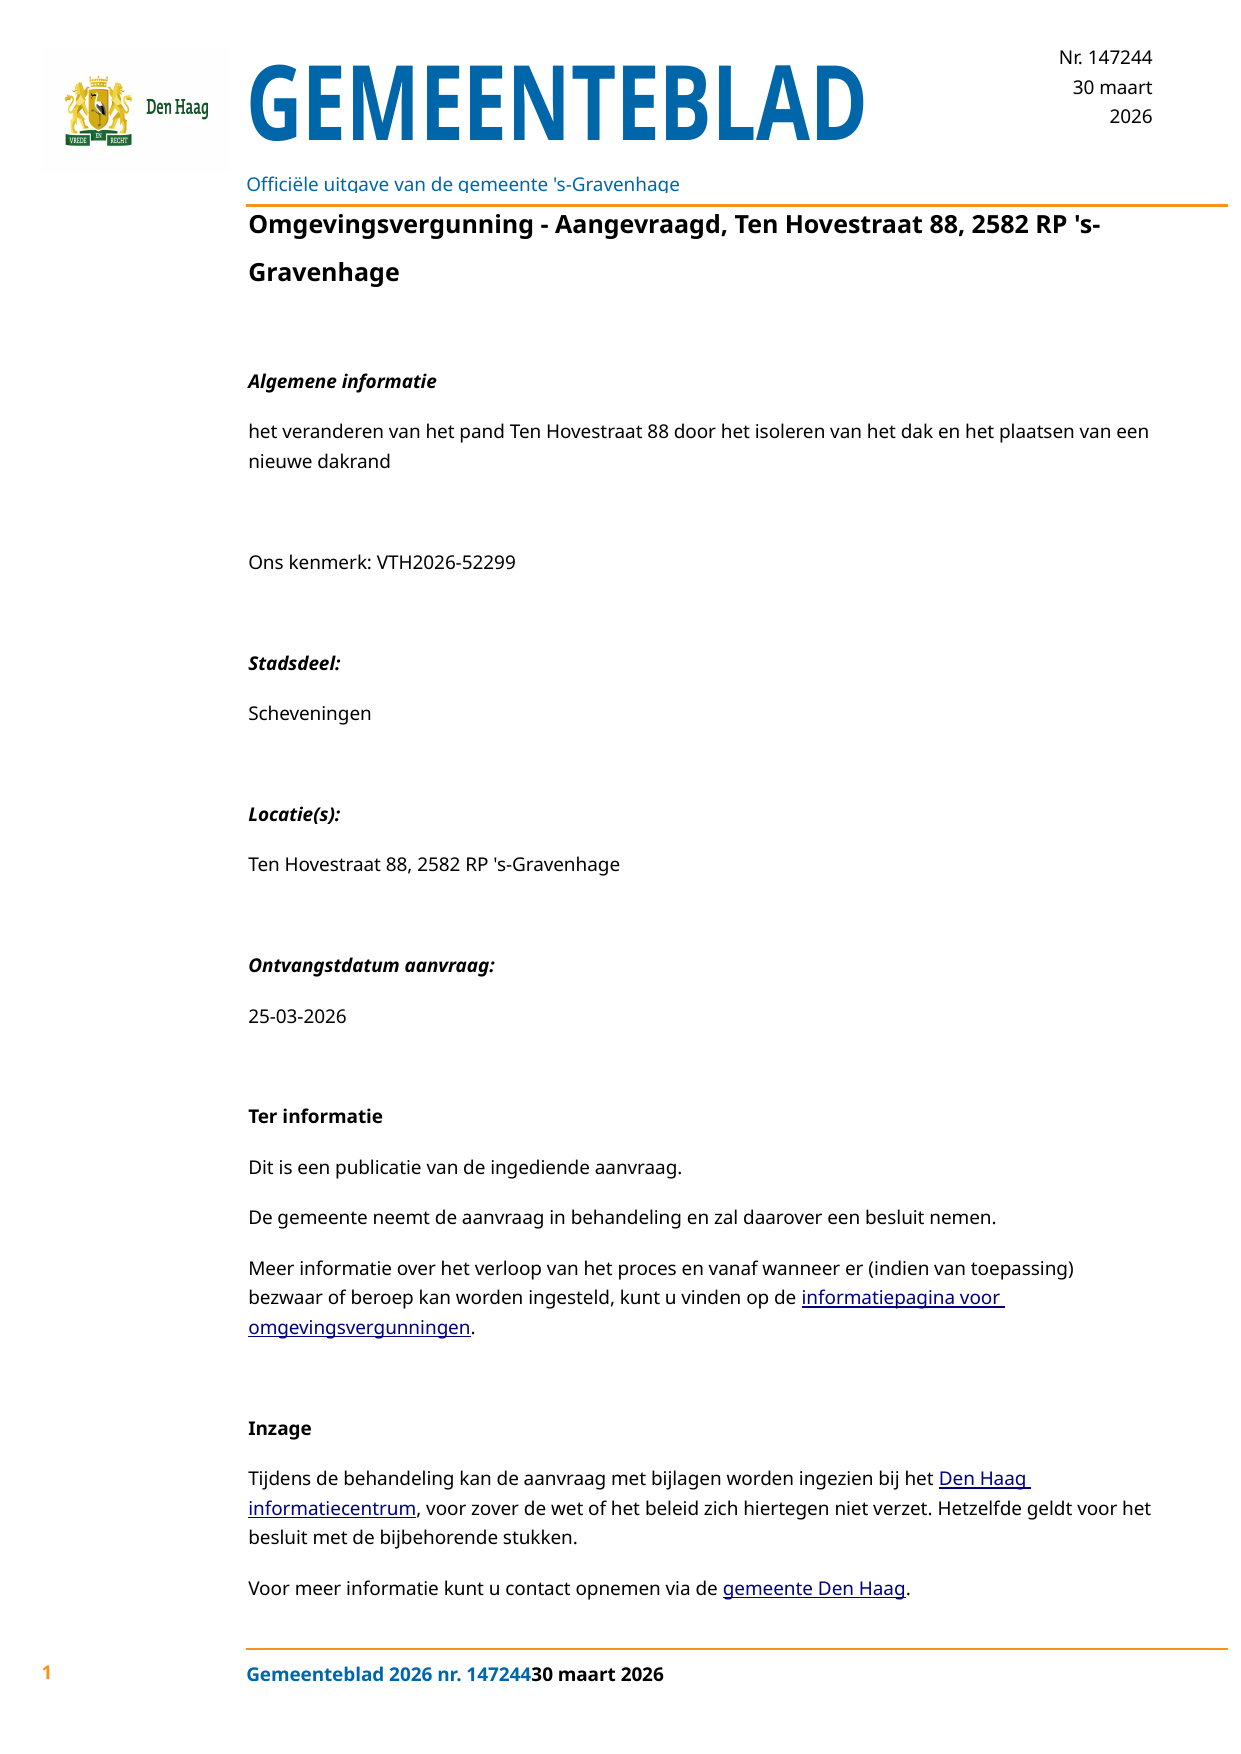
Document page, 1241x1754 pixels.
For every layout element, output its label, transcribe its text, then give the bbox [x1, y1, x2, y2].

text Stadsdeel: [248, 650, 1152, 676]
text Tijdens de behandeling kan de aanvraag met bijlagen worden ingezien bij het Den Haag informatiecentrum, voor zover de wet of het beleid zich hiertegen niet verzet. Hetzelfde geldt voor het besluit met de bijbehorende stukken. [248, 1465, 1152, 1550]
text Algemene informatie [248, 368, 1152, 394]
text Ontvangstdatum aanvraag: [248, 952, 1152, 978]
text Inzage [248, 1415, 1152, 1441]
text Ter informatie [248, 1104, 1152, 1129]
text Omgevingsvergunning - Aangevraagd, Ten Hovestraat 88, 2582 RP 's-Gravenhage [248, 207, 1152, 288]
text 25-03-2026 [248, 1003, 1152, 1029]
text Scheveningen [248, 700, 1152, 726]
text De gemeente neemt de aanvraag in behandeling en zal daarover een besluit nemen. [248, 1204, 1152, 1230]
text het veranderen van het pand Ten Hovestraat 88 door het isoleren van het dak en het plaatsen van een nieuwe dakrand [248, 419, 1152, 474]
text Dit is een publicatie van de ingediende aanvraag. [248, 1154, 1152, 1180]
text Meer informatie over het verloop van het proces en vanaf wanneer er (indien van toepassing) bezwaar of beroep kan worden ingesteld, kunt u vinden op de informatiepagina voor omgevingsvergunningen. [248, 1255, 1152, 1340]
text Ten Hovestraat 88, 2582 RP 's-Gravenhage [248, 852, 1152, 877]
text Locatie(s): [248, 801, 1152, 827]
picture [41, 47, 231, 172]
text Voor meer informatie kunt u contact opnemen via de gemeente Den Haag. [248, 1575, 1152, 1601]
text Ons kenmerk: VTH2026-52299 [248, 549, 1152, 575]
